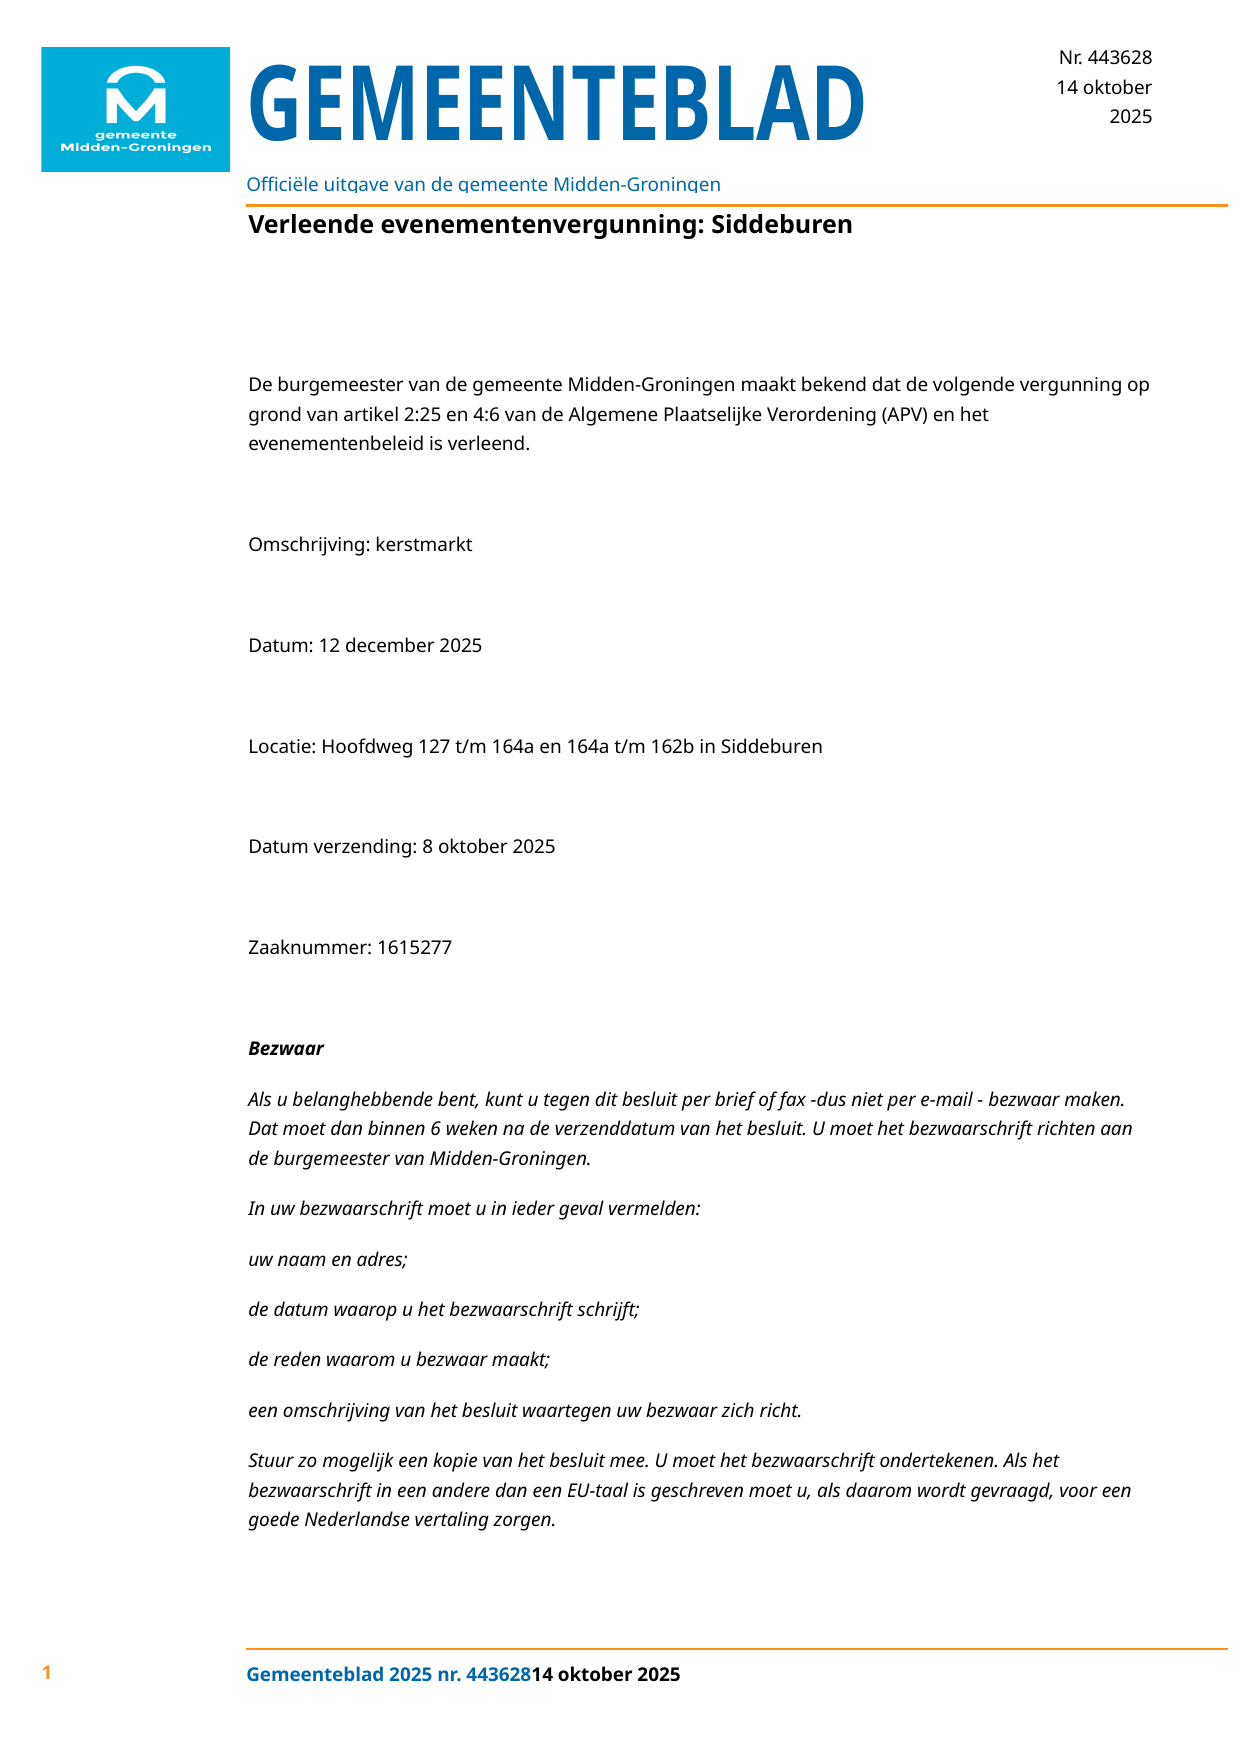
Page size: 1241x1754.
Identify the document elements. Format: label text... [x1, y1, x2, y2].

text uw naam en adres; [248, 1246, 1152, 1271]
text Locatie: Hoofdweg 127 t/m 164a en 164a t/m 162b in Siddeburen [248, 733, 1152, 758]
text Verleende evenementenvergunning: Siddeburen [248, 207, 1152, 241]
text een omschrijving van het besluit waartegen uw bezwaar zich richt. [248, 1397, 1152, 1423]
text Datum verzending: 8 oktober 2025 [248, 834, 1152, 859]
text de datum waarop u het bezwaarschrift schrijft; [248, 1296, 1152, 1322]
text Zaaknummer: 1615277 [248, 934, 1152, 960]
text de reden waarom u bezwaar maakt; [248, 1347, 1152, 1372]
text Bezwaar [248, 1035, 1152, 1061]
picture [108, 66, 164, 82]
text Als u belanghebbende bent, kunt u tegen dit besluit per brief of fax -dus niet per e-mail - bezwaar maken. Dat moet dan binnen 6 weken na de verzenddatum van het besluit. U moet het bezwaarschrift richten aan de burgemeester van Midden-Groningen. [248, 1086, 1152, 1171]
text In uw bezwaarschrift moet u in ieder geval vermelden: [248, 1195, 1152, 1221]
picture [107, 89, 165, 122]
text Datum: 12 december 2025 [248, 632, 1152, 658]
picture [184, 146, 190, 153]
text Stuur zo mogelijk een kopie van het besluit mee. U moet het bezwaarschrift ondertekenen. Als het bezwaarschrift in een andere dan een EU-taal is geschreven moet u, als daarom wordt gevraagd, voor een goede Nederlandse vertaling zorgen. [248, 1447, 1152, 1532]
text De burgemeester van de gemeente Midden-Groningen maakt bekend dat de volgende vergunning op grond van artikel 2:25 en 4:6 van de Algemene Plaatselijke Verordening (APV) en het evenementenbeleid is verleend. [248, 371, 1152, 456]
text Omschrijving: kerstmarkt [248, 531, 1152, 557]
